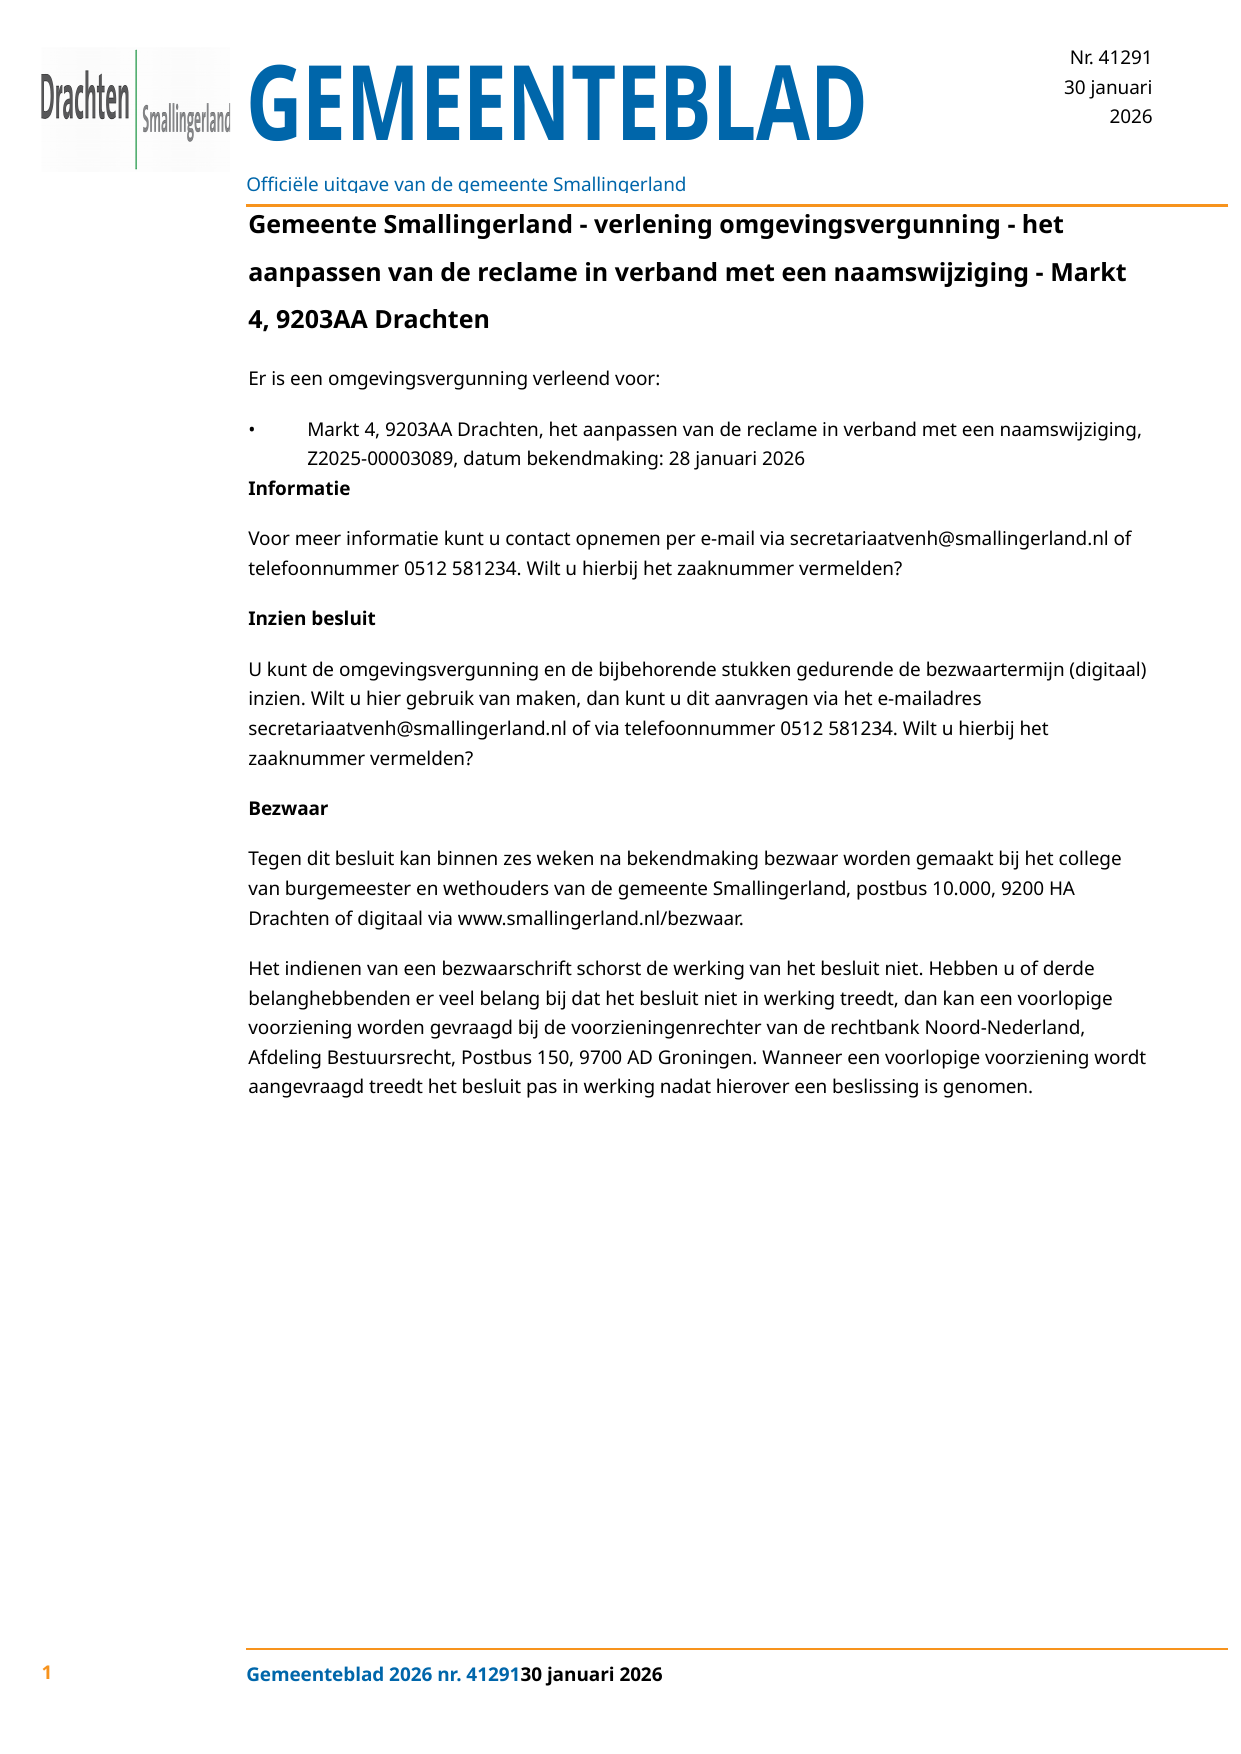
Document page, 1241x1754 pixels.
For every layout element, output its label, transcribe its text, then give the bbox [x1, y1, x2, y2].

text Er is een omgevingsvergunning verleend voor: [248, 366, 1152, 391]
picture [41, 47, 231, 172]
text Tegen dit besluit kan binnen zes weken na bekendmaking bezwaar worden gemaakt bij het college van burgemeester en wethouders van de gemeente Smallingerland, postbus 10.000, 9200 HA Drachten of digitaal via www.smallingerland.nl/bezwaar. [248, 846, 1152, 930]
text Informatie [248, 475, 1152, 501]
text Bezwaar [248, 795, 1152, 821]
text Voor meer informatie kunt u contact opnemen per e-mail via secretariaatvenh@smallingerland.nl of telefoonnummer 0512 581234. Wilt u hierbij het zaaknummer vermelden? [248, 526, 1152, 581]
text U kunt de omgevingsvergunning en de bijbehorende stukken gedurende de bezwaartermijn (digitaal) inzien. Wilt u hier gebruik van maken, dan kunt u dit aanvragen via het e-mailadres secretariaatvenh@smallingerland.nl of via telefoonnummer 0512 581234. Wilt u hierbij het zaaknummer vermelden? [248, 656, 1152, 770]
text Gemeente Smallingerland - verlening omgevingsvergunning - het aanpassen van de reclame in verband met een naamswijziging - Markt 4, 9203AA Drachten [248, 207, 1152, 336]
text Inzien besluit [248, 606, 1152, 631]
list Markt 4, 9203AA Drachten, het aanpassen van de reclame in verband met een naamswijziging, Z2025-00003089, datum bekendmaking: 28 januari 2026 [248, 416, 1152, 471]
text Het indienen van een bezwaarschrift schorst de werking van het besluit niet. Hebben u of derde belanghebbenden er veel belang bij dat het besluit niet in werking treedt, dan kan een voorlopige voorziening worden gevraagd bij de voorzieningenrechter van de rechtbank Noord-Nederland, Afdeling Bestuursrecht, Postbus 150, 9700 AD Groningen. Wanneer een voorlopige voorziening wordt aangevraagd treedt het besluit pas in werking nadat hierover een beslissing is genomen. [248, 955, 1152, 1099]
